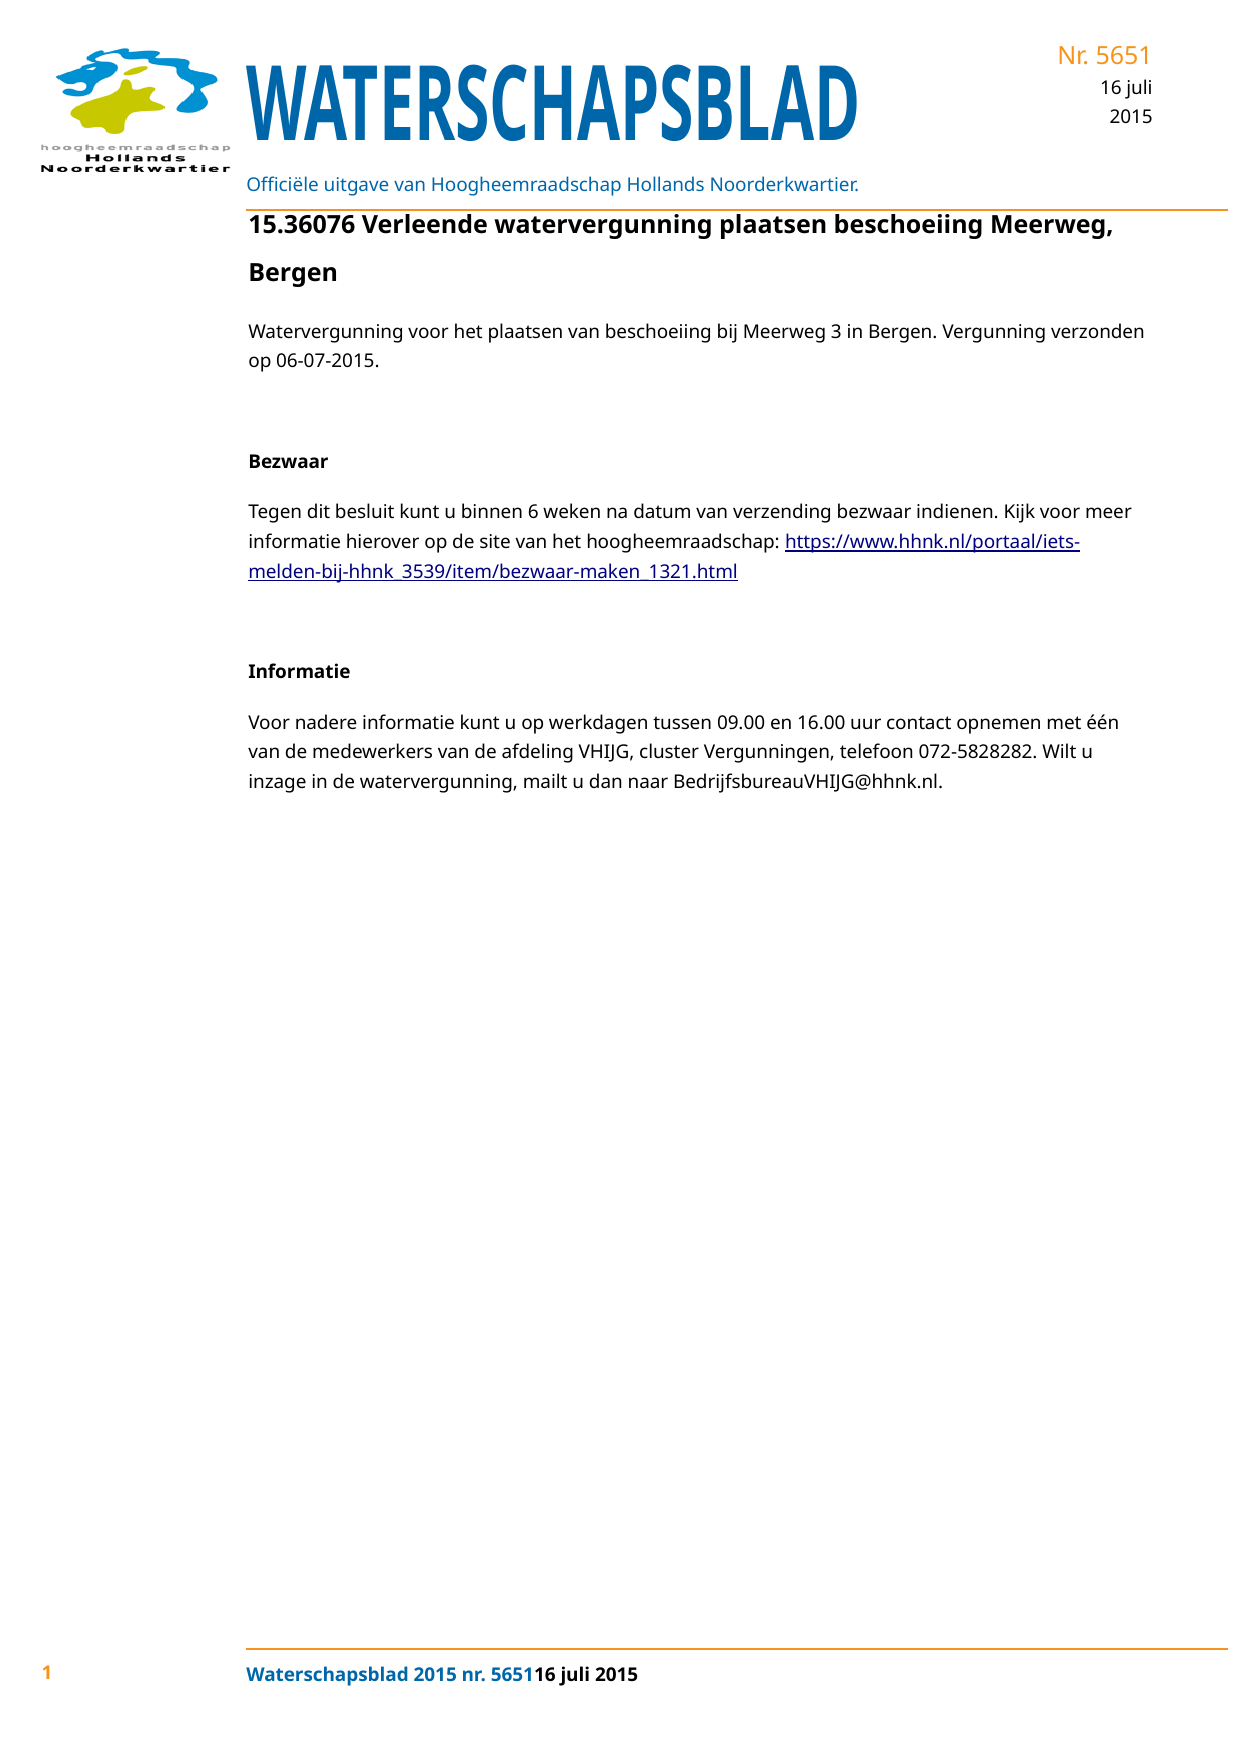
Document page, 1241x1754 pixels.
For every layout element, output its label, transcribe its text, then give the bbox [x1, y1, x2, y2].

text Watervergunning voor het plaatsen van beschoeiing bij Meerweg 3 in Bergen. Vergunning verzonden op 06-07-2015. [248, 318, 1152, 373]
text 15.36076 Verleende watervergunning plaatsen beschoeiing Meerweg, Bergen [248, 211, 1152, 288]
text Tegen dit besluit kunt u binnen 6 weken na datum van verzending bezwaar indienen. Kijk voor meer informatie hierover op de site van het hoogheemraadschap: https://www.hhnk.nl/portaal/iets-melden-bij-hhnk_3539/item/bezwaar-maken_1321.html [248, 499, 1152, 584]
text Voor nadere informatie kunt u op werkdagen tussen 09.00 en 16.00 uur contact opnemen met één van de medewerkers van de afdeling VHIJG, cluster Vergunningen, telefoon 072-5828282. Wilt u inzage in de watervergunning, mailt u dan naar BedrijfsbureauVHIJG@hhnk.nl. [248, 709, 1152, 794]
picture [41, 47, 231, 172]
text Bezwaar [248, 448, 1152, 474]
text Informatie [248, 659, 1152, 684]
